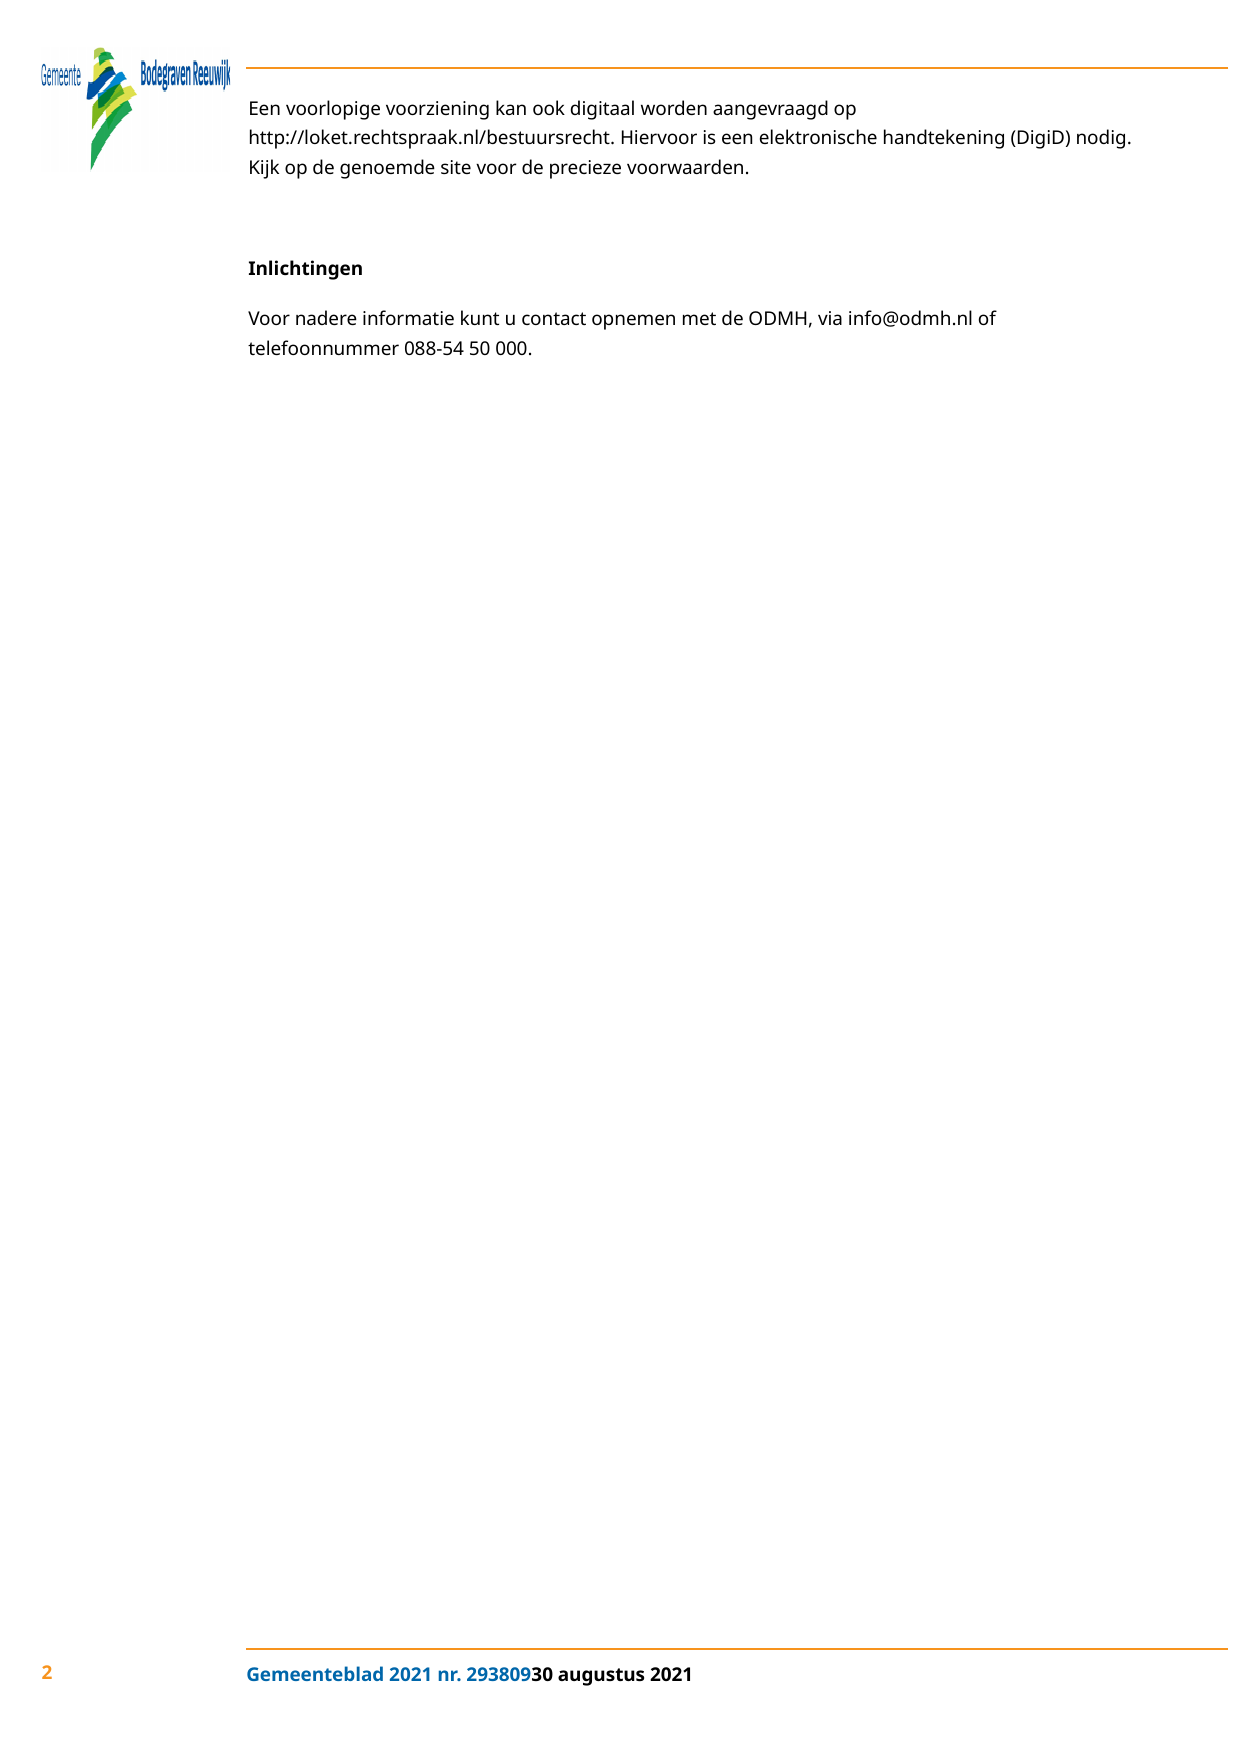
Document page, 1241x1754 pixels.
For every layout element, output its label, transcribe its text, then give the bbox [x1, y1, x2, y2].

picture [41, 47, 231, 172]
text Een voorlopige voorziening kan ook digitaal worden aangevraagd op http://loket.rechtspraak.nl/bestuursrecht. Hiervoor is een elektronische handtekening (DigiD) nodig. Kijk op de genoemde site voor de precieze voorwaarden. [248, 95, 1152, 180]
text Voor nadere informatie kunt u contact opnemen met de ODMH, via info@odmh.nl of telefoonnummer 088-54 50 000. [248, 305, 1152, 361]
text Inlichtingen [248, 255, 1152, 281]
